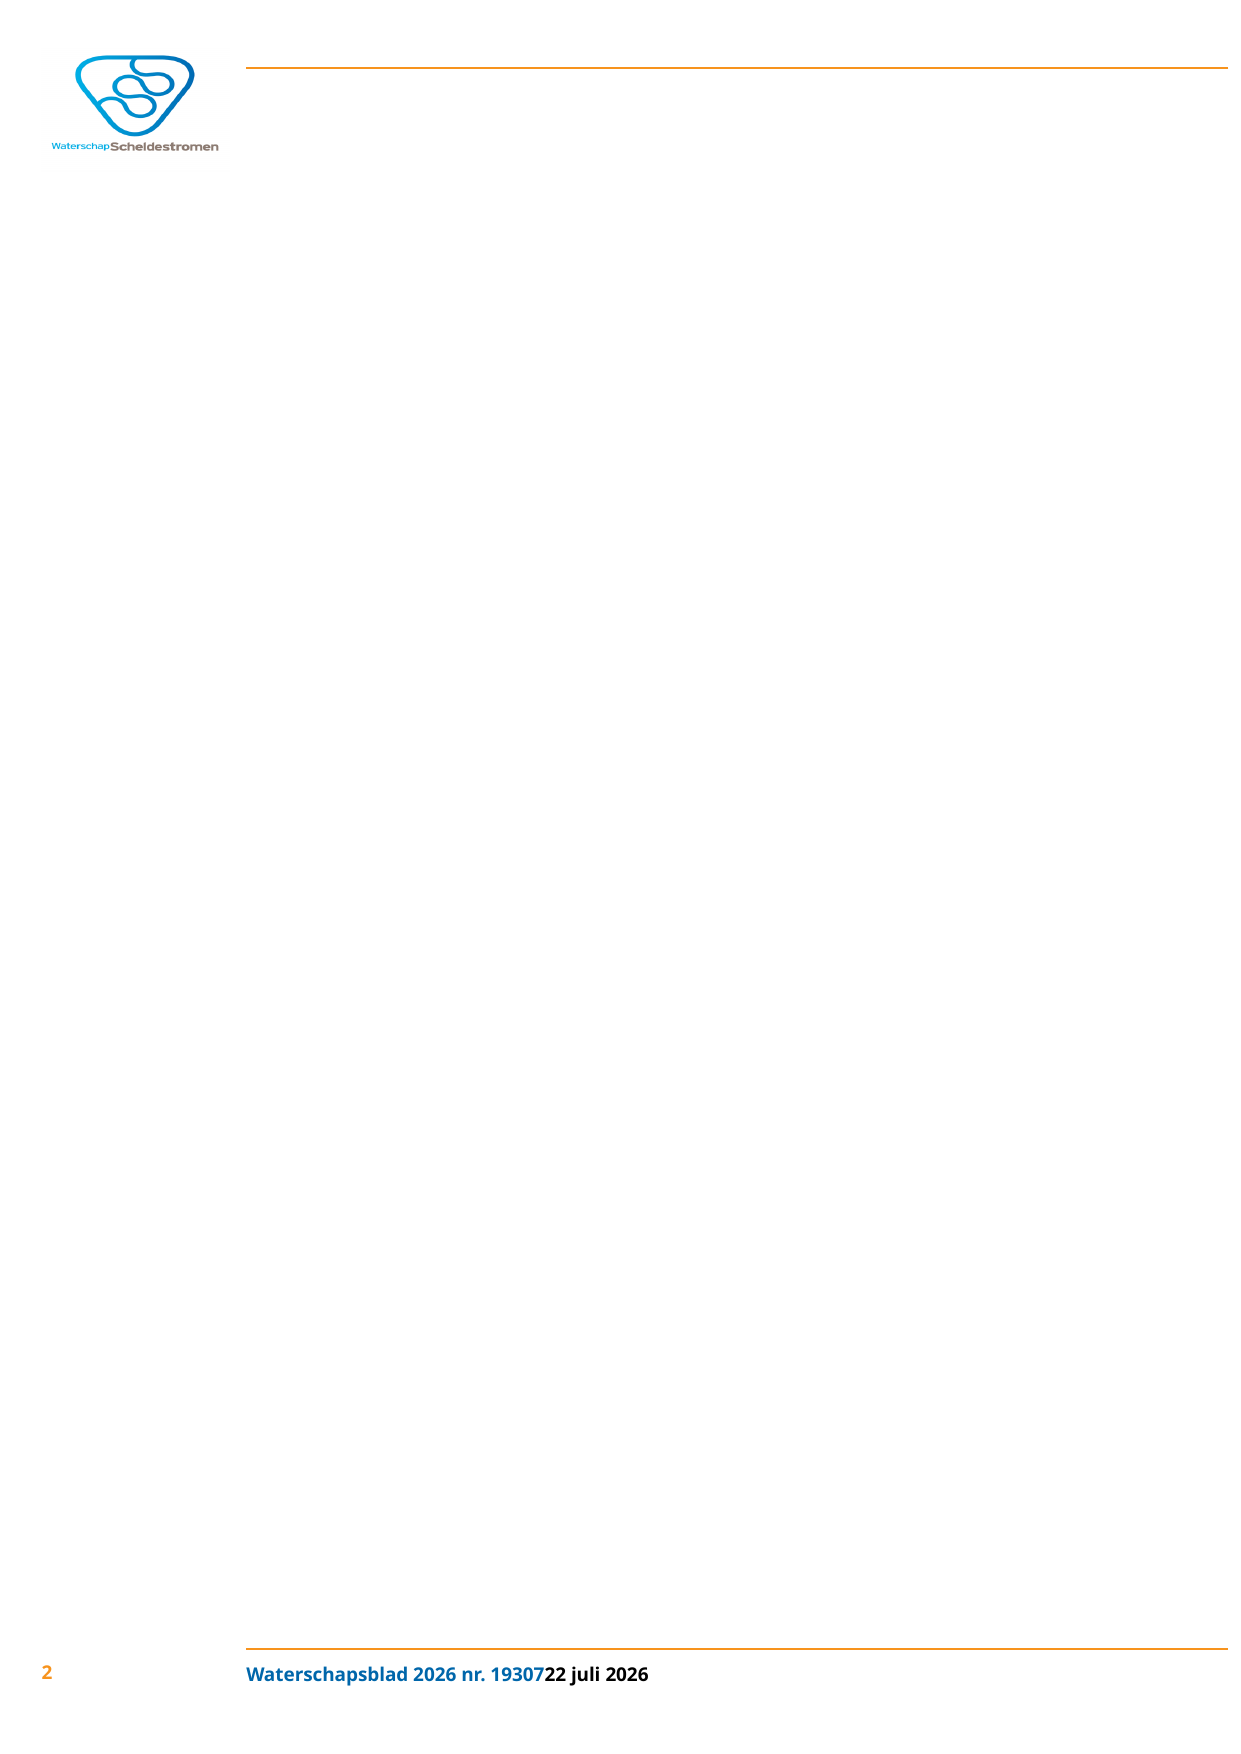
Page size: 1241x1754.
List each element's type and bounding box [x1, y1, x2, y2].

picture [41, 47, 231, 172]
